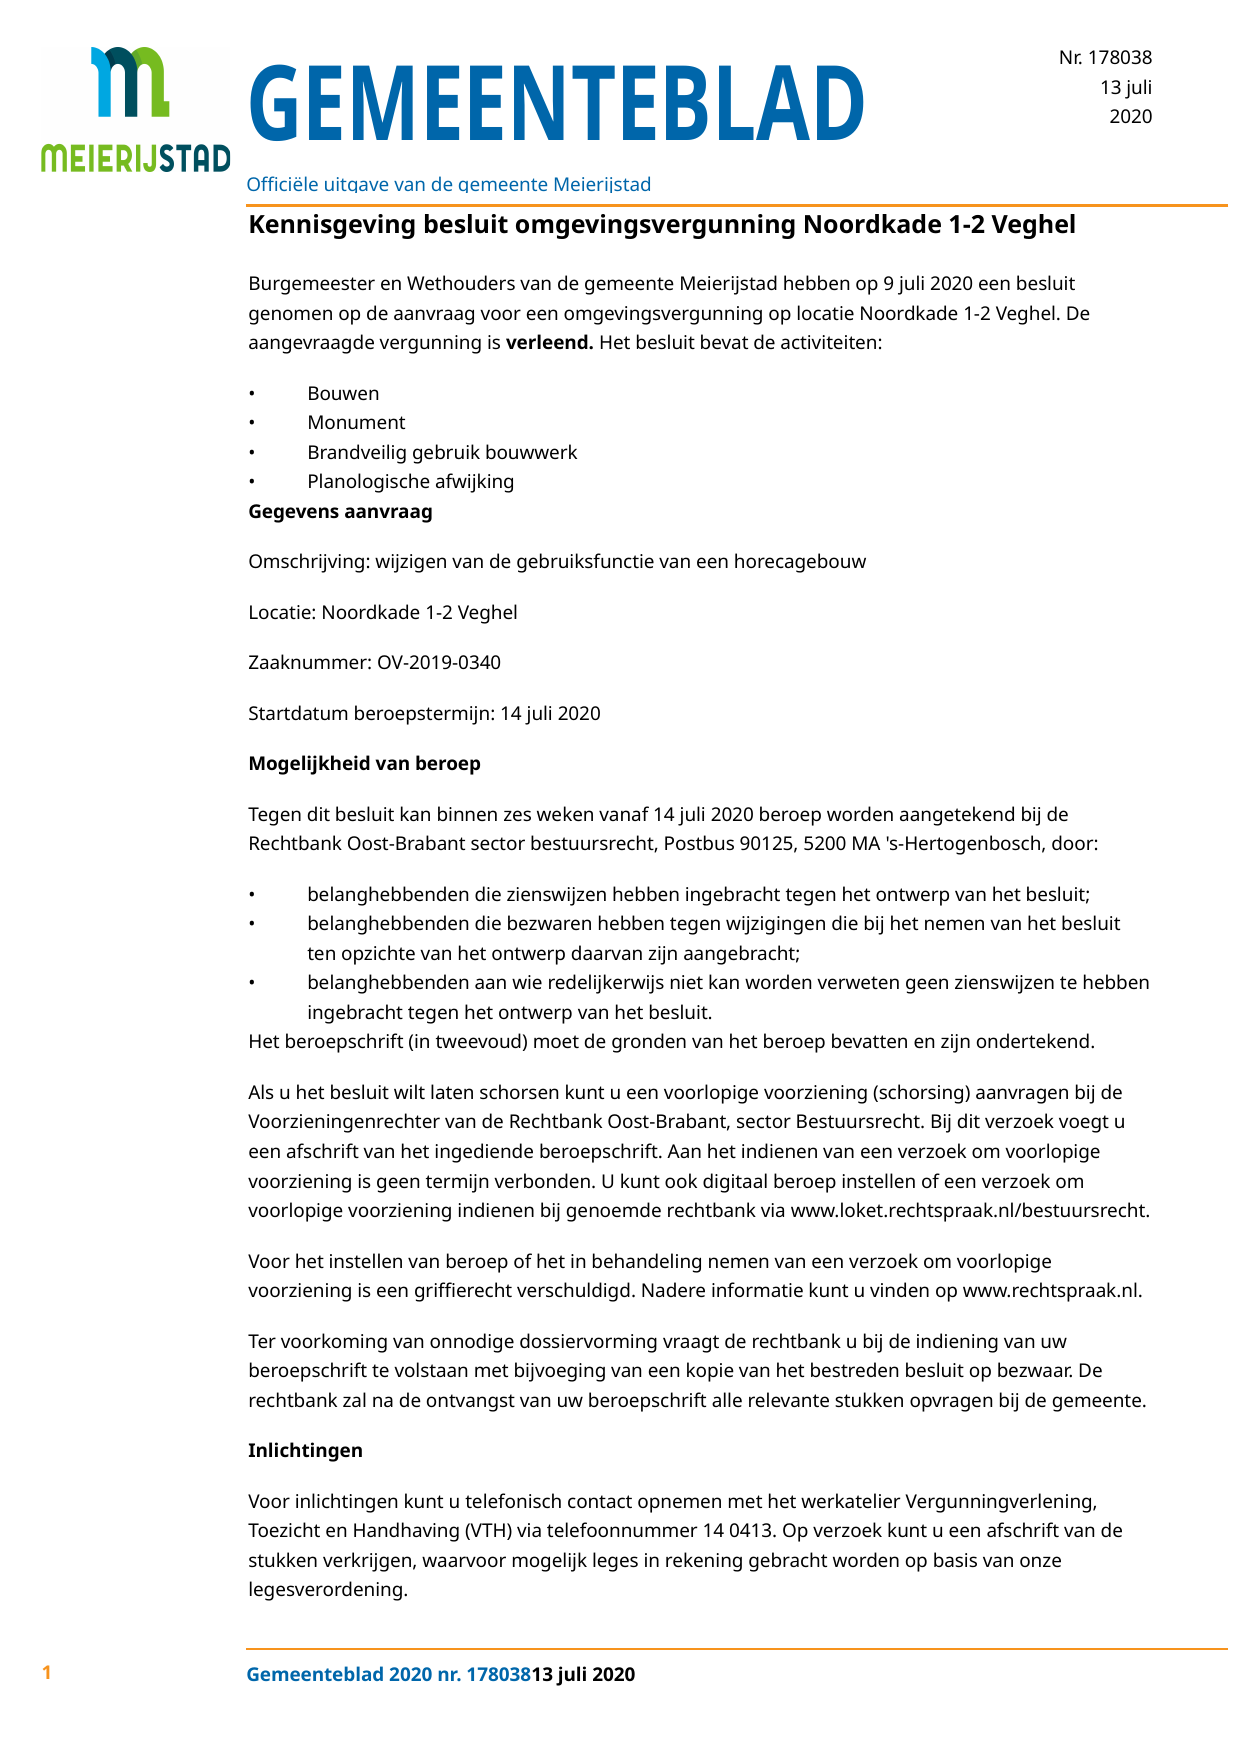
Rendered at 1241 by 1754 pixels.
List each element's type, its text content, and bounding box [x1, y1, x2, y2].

picture [41, 47, 231, 172]
text Inlichtingen [248, 1437, 1152, 1463]
text Tegen dit besluit kan binnen zes weken vanaf 14 juli 2020 beroep worden aangetekend bij de Rechtbank Oost-Brabant sector bestuursrecht, Postbus 90125, 5200 MA 's-Hertogenbosch, door: [248, 801, 1152, 856]
text Het beroepschrift (in tweevoud) moet de gronden van het beroep bevatten en zijn ondertekend. [248, 1029, 1152, 1054]
text Kennisgeving besluit omgevingsvergunning Noordkade 1-2 Veghel [248, 207, 1152, 241]
text Voor inlichtingen kunt u telefonisch contact opnemen met het werkatelier Vergunningverlening, Toezicht en Handhaving (VTH) via telefoonnummer 14 0413. Op verzoek kunt u een afschrift van de stukken verkrijgen, waarvoor mogelijk leges in rekening gebracht worden op basis van onze legesverordening. [248, 1488, 1152, 1602]
text Ter voorkoming van onnodige dossiervorming vraagt de rechtbank u bij de indiening van uw beroepschrift te volstaan met bijvoeging van een kopie van het bestreden besluit op bezwaar. De rechtbank zal na de ontvangst van uw beroepschrift alle relevante stukken opvragen bij de gemeente. [248, 1328, 1152, 1413]
text Als u het besluit wilt laten schorsen kunt u een voorlopige voorziening (schorsing) aanvragen bij de Voorzieningenrechter van de Rechtbank Oost-Brabant, sector Bestuursrecht. Bij dit verzoek voegt u een afschrift van het ingediende beroepschrift. Aan het indienen van een verzoek om voorlopige voorziening is geen termijn verbonden. U kunt ook digitaal beroep instellen of een verzoek om voorlopige voorziening indienen bij genoemde rechtbank via www.loket.rechtspraak.nl/bestuursrecht. [248, 1079, 1152, 1223]
list Bouwen [248, 380, 1152, 406]
list belanghebbenden die bezwaren hebben tegen wijzigingen die bij het nemen van het besluit ten opzichte van het ontwerp daarvan zijn aangebracht; [248, 910, 1152, 966]
list Monument [248, 409, 1152, 435]
text Startdatum beroepstermijn: 14 juli 2020 [248, 700, 1152, 726]
list belanghebbenden aan wie redelijkerwijs niet kan worden verweten geen zienswijzen te hebben ingebracht tegen het ontwerp van het besluit. [248, 969, 1152, 1025]
text Zaaknummer: OV-2019-0340 [248, 649, 1152, 675]
list belanghebbenden die zienswijzen hebben ingebracht tegen het ontwerp van het besluit; [248, 881, 1152, 906]
text Gegevens aanvraag [248, 498, 1152, 524]
text Voor het instellen van beroep of het in behandeling nemen van een verzoek om voorlopige voorziening is een griffierecht verschuldigd. Nadere informatie kunt u vinden op www.rechtspraak.nl. [248, 1248, 1152, 1303]
text Omschrijving: wijzigen van de gebruiksfunctie van een horecagebouw [248, 549, 1152, 574]
list Brandveilig gebruik bouwwerk [248, 439, 1152, 465]
list Planologische afwijking [248, 469, 1152, 494]
text Mogelijkheid van beroep [248, 750, 1152, 776]
text Burgemeester en Wethouders van de gemeente Meierijstad hebben op 9 juli 2020 een besluit genomen op de aanvraag voor een omgevingsvergunning op locatie Noordkade 1-2 Veghel. De aangevraagde vergunning is verleend. Het besluit bevat de activiteiten: [248, 270, 1152, 355]
text Locatie: Noordkade 1-2 Veghel [248, 599, 1152, 625]
